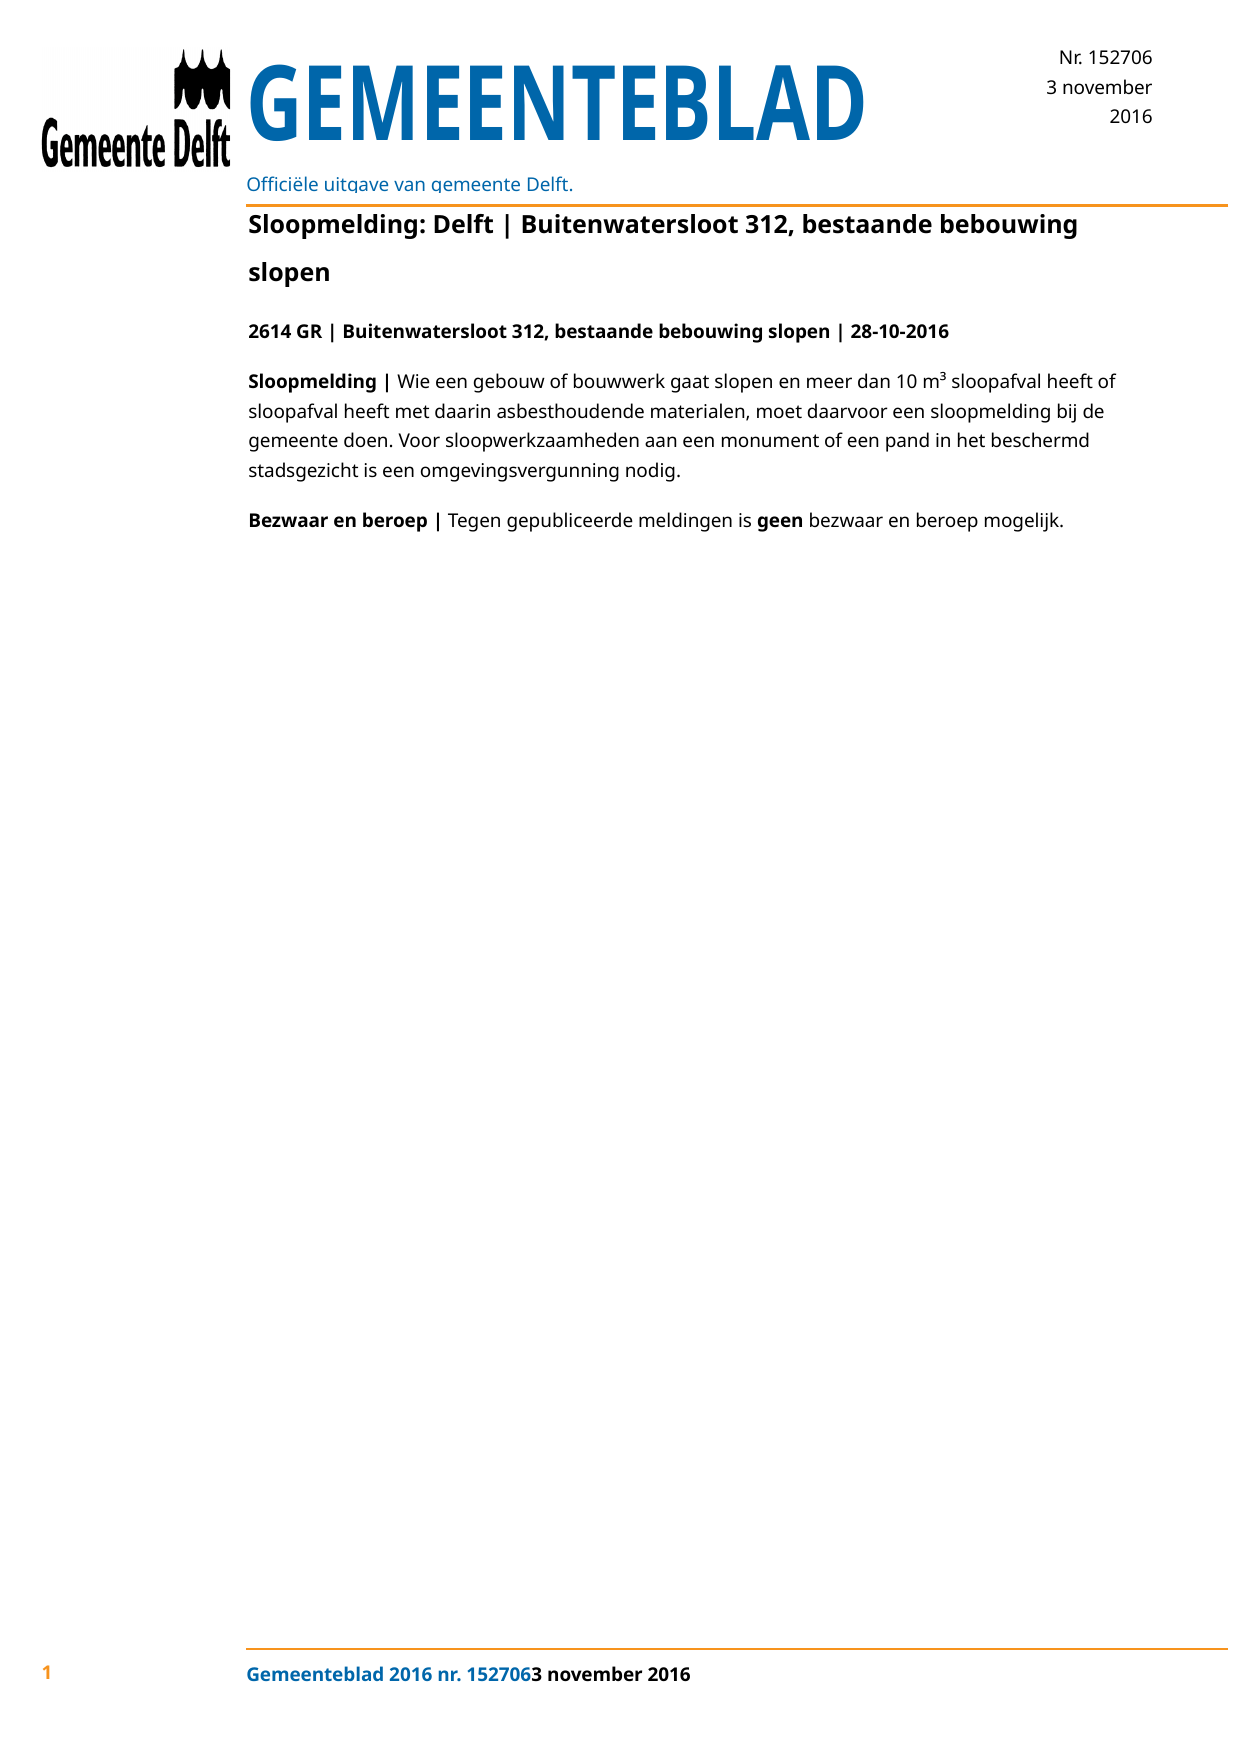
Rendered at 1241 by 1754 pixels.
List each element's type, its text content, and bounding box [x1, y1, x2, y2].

text Bezwaar en beroep | Tegen gepubliceerde meldingen is geen bezwaar en beroep mogelijk. [248, 507, 1152, 533]
picture [41, 47, 231, 172]
text Sloopmelding | Wie een gebouw of bouwwerk gaat slopen en meer dan 10 m³ sloopafval heeft of sloopafval heeft met daarin asbesthoudende materialen, moet daarvoor een sloopmelding bij de gemeente doen. Voor sloopwerkzaamheden aan een monument of een pand in het beschermd stadsgezicht is een omgevingsvergunning nodig. [248, 368, 1152, 483]
text 2614 GR | Buitenwatersloot 312, bestaande bebouwing slopen | 28-10-2016 [248, 318, 1152, 344]
text Sloopmelding: Delft | Buitenwatersloot 312, bestaande bebouwing slopen [248, 207, 1152, 288]
